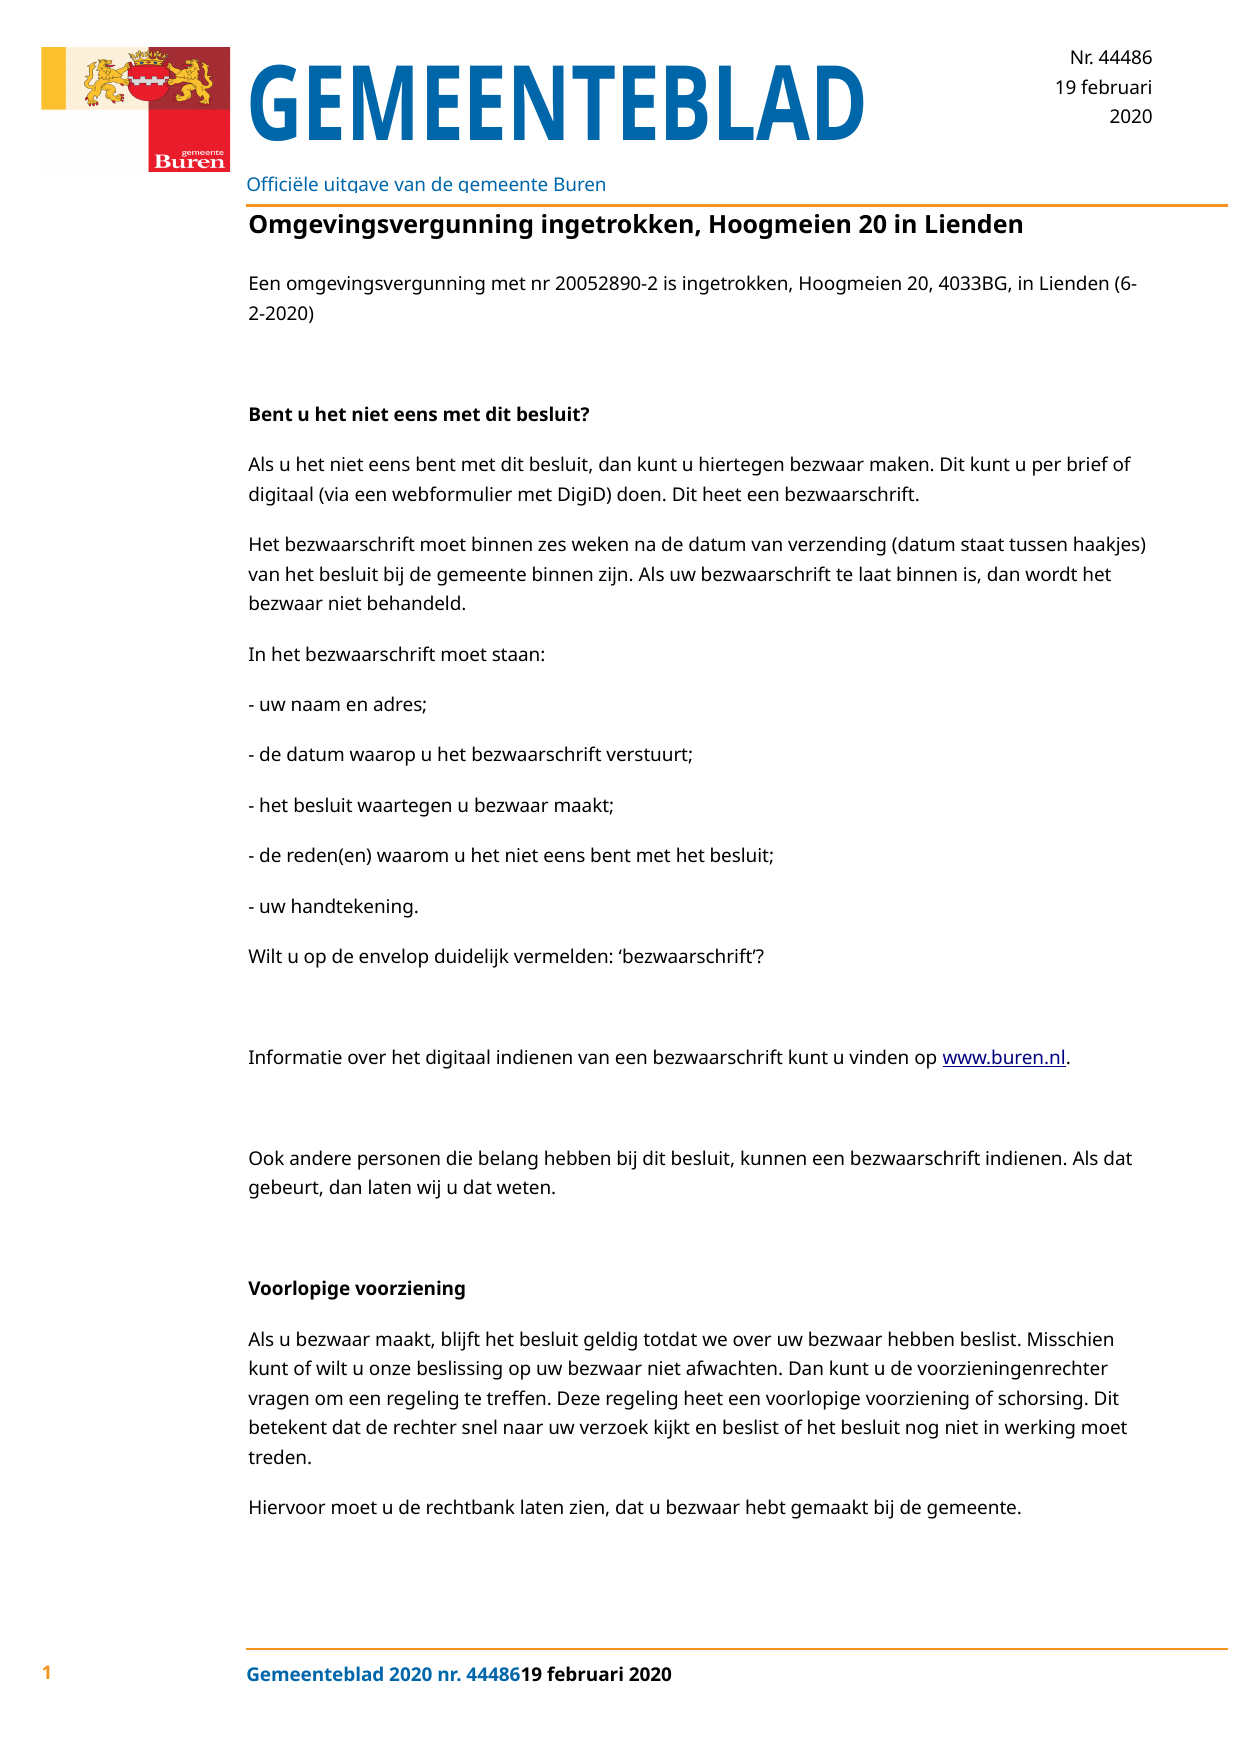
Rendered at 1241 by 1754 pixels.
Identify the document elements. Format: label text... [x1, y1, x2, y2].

text - uw handtekening. [248, 893, 1152, 918]
text Informatie over het digitaal indienen van een bezwaarschrift kunt u vinden op www.buren.nl. [248, 1044, 1152, 1070]
text Wilt u op de envelop duidelijk vermelden: ‘bezwaarschrift’? [248, 943, 1152, 969]
text - uw naam en adres; [248, 691, 1152, 717]
text - de datum waarop u het bezwaarschrift verstuurt; [248, 742, 1152, 767]
text Omgevingsvergunning ingetrokken, Hoogmeien 20 in Lienden [248, 207, 1152, 241]
text Bent u het niet eens met dit besluit? [248, 401, 1152, 426]
picture [41, 47, 231, 172]
text Hiervoor moet u de rechtbank laten zien, dat u bezwaar hebt gemaakt bij de gemeente. [248, 1494, 1152, 1520]
text Het bezwaarschrift moet binnen zes weken na de datum van verzending (datum staat tussen haakjes) van het besluit bij de gemeente binnen zijn. Als uw bezwaarschrift te laat binnen is, dan wordt het bezwaar niet behandeld. [248, 531, 1152, 616]
text Als u bezwaar maakt, blijft het besluit geldig totdat we over uw bezwaar hebben beslist. Misschien kunt of wilt u onze beslissing op uw bezwaar niet afwachten. Dan kunt u de voorzieningenrechter vragen om een regeling te treffen. Deze regeling heet een voorlopige voorziening of schorsing. Dit betekent dat de rechter snel naar uw verzoek kijkt en beslist of het besluit nog niet in werking moet treden. [248, 1326, 1152, 1470]
text - het besluit waartegen u bezwaar maakt; [248, 792, 1152, 818]
text Een omgevingsvergunning met nr 20052890-2 is ingetrokken, Hoogmeien 20, 4033BG, in Lienden (6-2-2020) [248, 270, 1152, 326]
text Als u het niet eens bent met dit besluit, dan kunt u hiertegen bezwaar maken. Dit kunt u per brief of digitaal (via een webformulier met DigiD) doen. Dit heet een bezwaarschrift. [248, 451, 1152, 506]
text - de reden(en) waarom u het niet eens bent met het besluit; [248, 842, 1152, 868]
text Ook andere personen die belang hebben bij dit besluit, kunnen een bezwaarschrift indienen. Als dat gebeurt, dan laten wij u dat weten. [248, 1145, 1152, 1200]
text In het bezwaarschrift moet staan: [248, 641, 1152, 666]
text Voorlopige voorziening [248, 1275, 1152, 1301]
